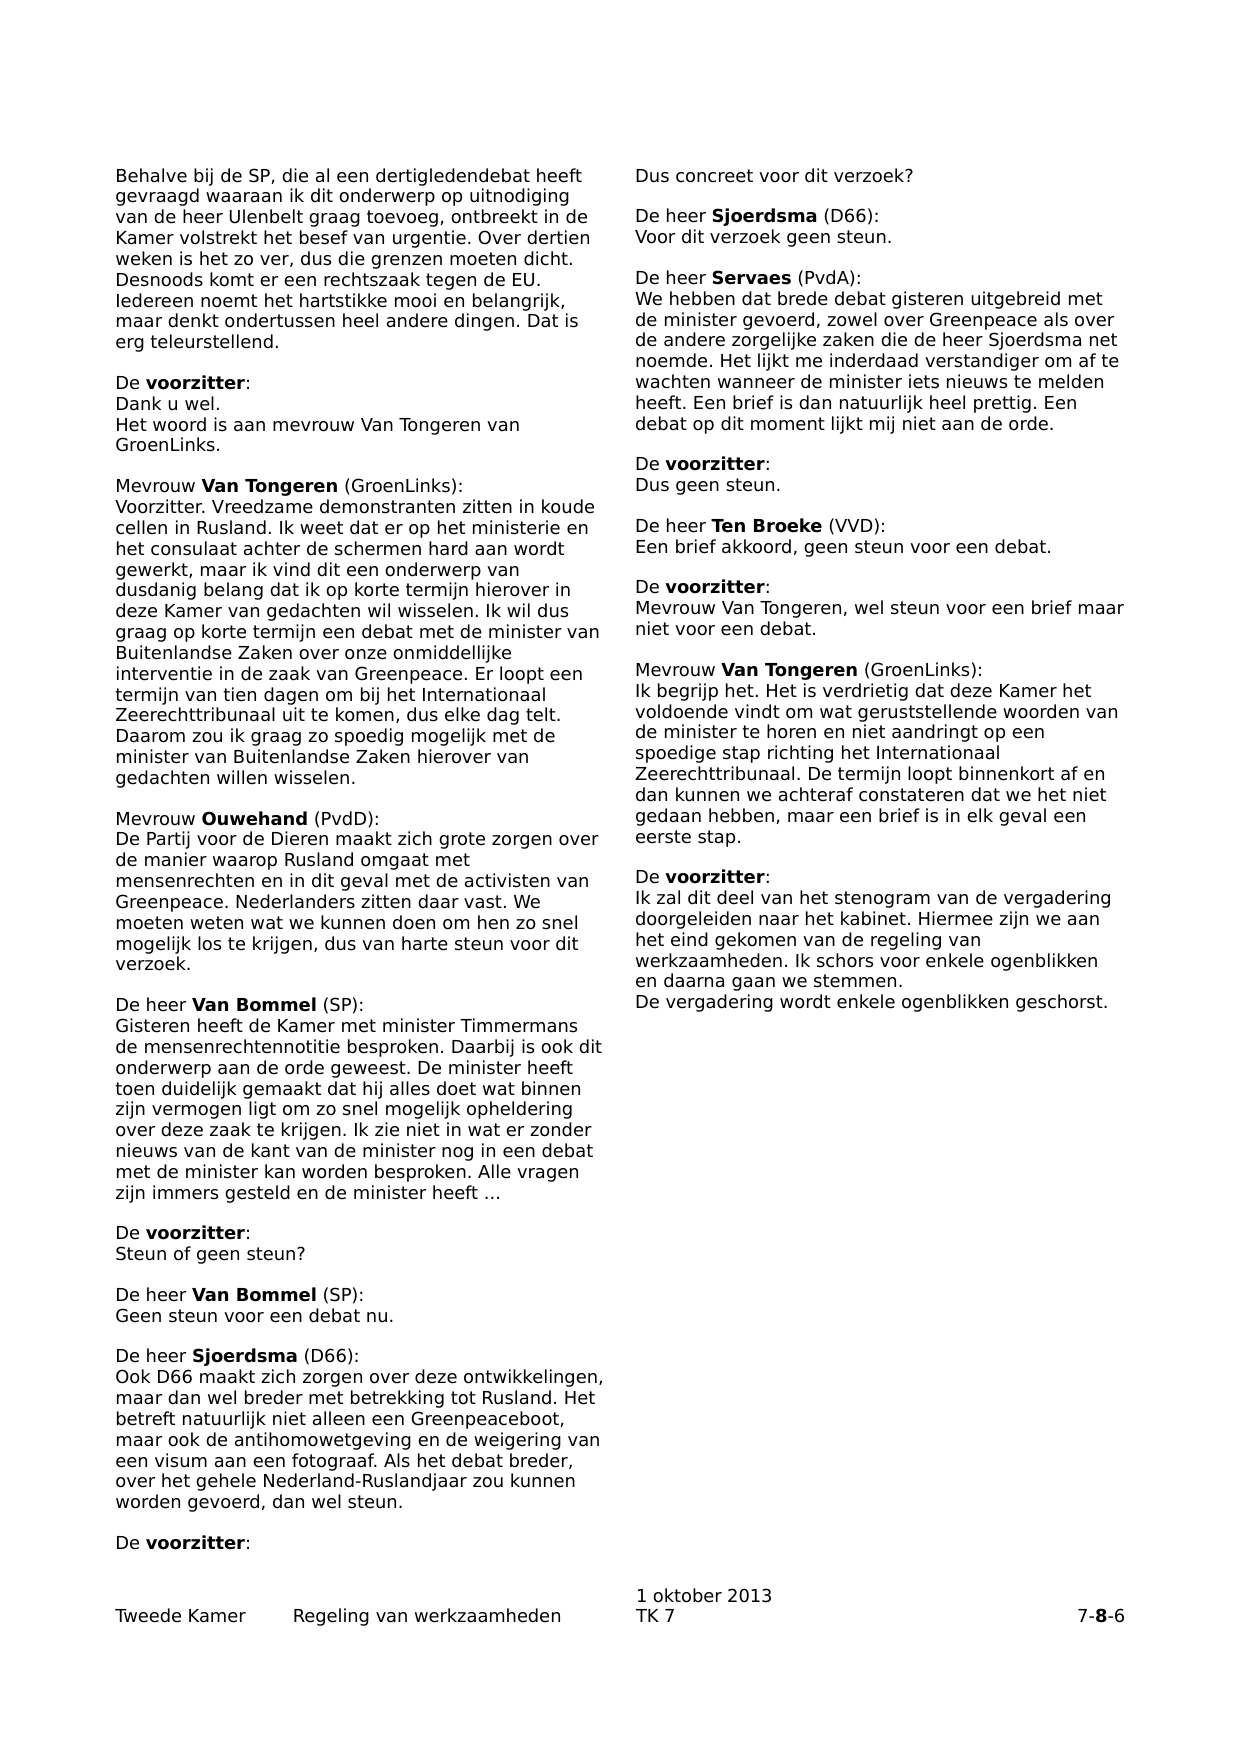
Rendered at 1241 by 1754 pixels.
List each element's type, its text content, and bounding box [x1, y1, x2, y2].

text Mevrouw Ouwehand (PvdD): [115, 808, 605, 829]
text Mevrouw Van Tongeren (GroenLinks): [635, 660, 1125, 681]
text De heer Sjoerdsma (D66): [635, 206, 1125, 227]
text We hebben dat brede debat gisteren uitgebreid met de minister gevoerd, zowel over Greenpeace als over de andere zorgelijke zaken die de heer Sjoerdsma net noemde. Het lijkt me inderdaad verstandiger om af te wachten wanneer de minister iets nieuws te melden heeft. Een brief is dan natuurlijk heel prettig. Een debat op dit moment lijkt mij niet aan de orde. [635, 288, 1125, 434]
text De heer Van Bommel (SP): [115, 995, 605, 1016]
text Ik begrijp het. Het is verdrietig dat deze Kamer het voldoende vindt om wat geruststellende woorden van de minister te horen en niet aandringt op een spoedige stap richting het Internationaal Zeerechttribunaal. De termijn loopt binnenkort af en dan kunnen we achteraf constateren dat we het niet gedaan hebben, maar een brief is in elk geval een eerste stap. [635, 681, 1125, 847]
text Een brief akkoord, geen steun voor een debat. [635, 537, 1125, 557]
text De vergadering wordt enkele ogenblikken geschorst. [635, 992, 1125, 1013]
text Ook D66 maakt zich zorgen over deze ontwikkelingen, maar dan wel breder met betrekking tot Rusland. Het betreft natuurlijk niet alleen een Greenpeaceboot, maar ook de antihomowetgeving en de weigering van een visum aan een fotograaf. Als het debat breder, over het gehele Nederland-Ruslandjaar zou kunnen worden gevoerd, dan wel steun. [115, 1367, 605, 1513]
text De heer Ten Broeke (VVD): [635, 516, 1125, 537]
text Dus geen steun. [635, 475, 1125, 496]
text Voor dit verzoek geen steun. [635, 227, 1125, 248]
text Steun of geen steun? [115, 1244, 605, 1265]
text De heer Servaes (PvdA): [635, 268, 1125, 288]
text De heer Sjoerdsma (D66): [115, 1346, 605, 1367]
text Dank u wel. [115, 393, 605, 414]
text De voorzitter: [115, 1533, 605, 1554]
text De voorzitter: [635, 867, 1125, 888]
text Geen steun voor een debat nu. [115, 1306, 605, 1326]
text Het woord is aan mevrouw Van Tongeren van GroenLinks. [115, 414, 605, 456]
text De voorzitter: [115, 373, 605, 393]
text De voorzitter: [115, 1223, 605, 1244]
text De Partij voor de Dieren maakt zich grote zorgen over de manier waarop Rusland omgaat met mensenrechten en in dit geval met de activisten van Greenpeace. Nederlanders zitten daar vast. We moeten weten wat we kunnen doen om hen zo snel mogelijk los te krijgen, dus van harte steun voor dit verzoek. [115, 829, 605, 975]
text Dus concreet voor dit verzoek? [635, 165, 1125, 186]
text Behalve bij de SP, die al een dertigledendebat heeft gevraagd waaraan ik dit onderwerp op uitnodiging van de heer Ulenbelt graag toevoeg, ontbreekt in de Kamer volstrekt het besef van urgentie. Over dertien weken is het zo ver, dus die grenzen moeten dicht. Desnoods komt er een rechtszaak tegen de EU. Iedereen noemt het hartstikke mooi en belangrijk, maar denkt ondertussen heel andere dingen. Dat is erg teleurstellend. [115, 165, 605, 353]
text Voorzitter. Vreedzame demonstranten zitten in koude cellen in Rusland. Ik weet dat er op het ministerie en het consulaat achter de schermen hard aan wordt gewerkt, maar ik vind dit een onderwerp van dusdanig belang dat ik op korte termijn hierover in deze Kamer van gedachten wil wisselen. Ik wil dus graag op korte termijn een debat met de minister van Buitenlandse Zaken over onze onmiddellijke interventie in de zaak van Greenpeace. Er loopt een termijn van tien dagen om bij het Internationaal Zeerechttribunaal uit te komen, dus elke dag telt. Daarom zou ik graag zo spoedig mogelijk met de minister van Buitenlandse Zaken hierover van gedachten willen wisselen. [115, 497, 605, 788]
text Ik zal dit deel van het stenogram van de vergadering doorgeleiden naar het kabinet. Hiermee zijn we aan het eind gekomen van de regeling van werkzaamheden. Ik schors voor enkele ogenblikken en daarna gaan we stemmen. [635, 888, 1125, 992]
text De voorzitter: [635, 577, 1125, 598]
text De voorzitter: [635, 454, 1125, 475]
text De heer Van Bommel (SP): [115, 1285, 605, 1306]
text Mevrouw Van Tongeren (GroenLinks): [115, 476, 605, 497]
text Mevrouw Van Tongeren, wel steun voor een brief maar niet voor een debat. [635, 598, 1125, 640]
text Gisteren heeft de Kamer met minister Timmermans de mensenrechtennotitie besproken. Daarbij is ook dit onderwerp aan de orde geweest. De minister heeft toen duidelijk gemaakt dat hij alles doet wat binnen zijn vermogen ligt om zo snel mogelijk opheldering over deze zaak te krijgen. Ik zie niet in wat er zonder nieuws van de kant van de minister nog in een debat met de minister kan worden besproken. Alle vragen zijn immers gesteld en de minister heeft ... [115, 1016, 605, 1203]
